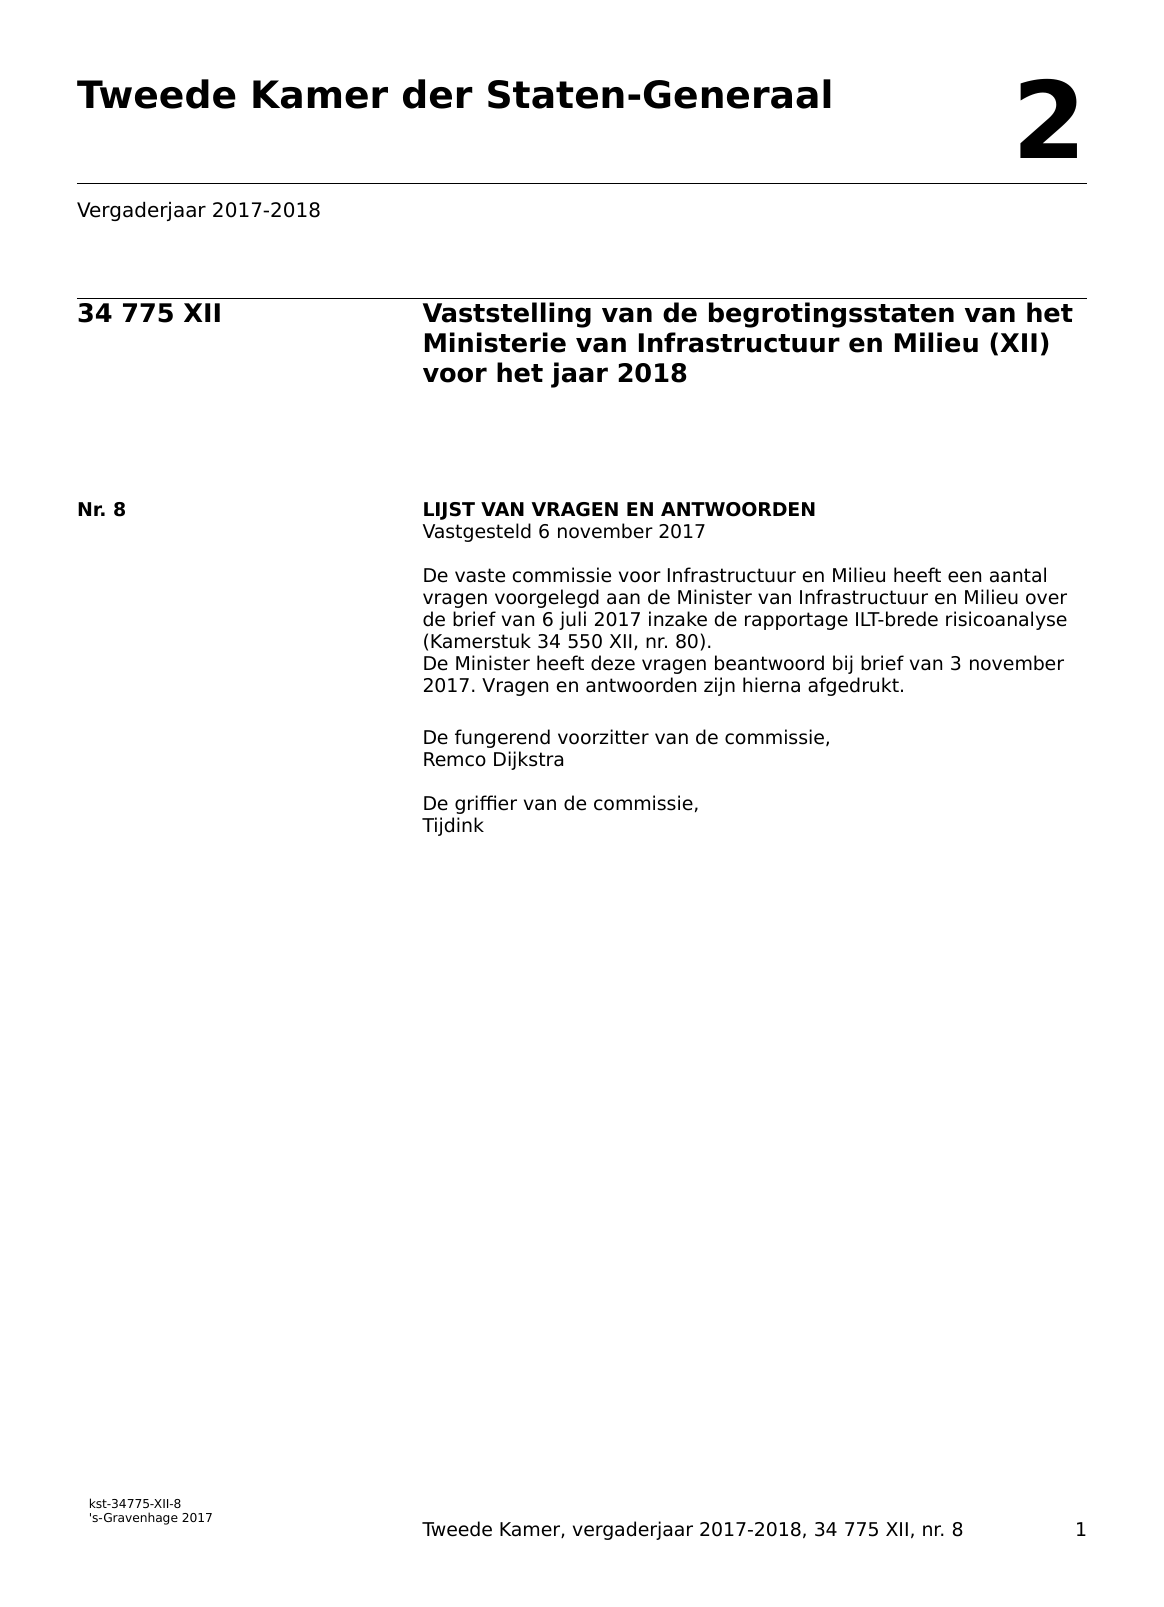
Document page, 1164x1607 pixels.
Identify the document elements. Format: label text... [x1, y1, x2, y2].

text De vaste commissie voor Infrastructuur en Milieu heeft een aantal vragen voorgelegd aan de Minister van Infrastructuur en Milieu over de brief van 6 juli 2017 inzake de rapportage ILT-brede risicoanalyse (Kamerstuk 34 550 XII, nr. 80). [422, 565, 1087, 653]
table_cell Vergaderjaar 2017-2018 [77, 184, 1087, 298]
text Vastgesteld 6 november 2017 [422, 521, 1087, 543]
text kst-34775-XII-8 [88, 1497, 323, 1511]
text De fungerend voorzitter van de commissie, Remco Dijkstra [422, 727, 1087, 771]
text De Minister heeft deze vragen beantwoord bij brief van 3 november 2017. Vragen en antwoorden zijn hierna afgedrukt. [422, 653, 1087, 697]
table_header 2 [886, 59, 1087, 183]
text 's-Gravenhage 2017 [88, 1511, 323, 1525]
subtitle 34 775 XII Vaststelling van de begrotingsstaten van het Ministerie van Infrastructuur en Milieu (XII) voor het jaar 2018 [77, 299, 1087, 388]
table_header Tweede Kamer der Staten-Generaal [77, 59, 886, 183]
subtitle Nr. 8 LIJST VAN VRAGEN EN ANTWOORDEN [77, 499, 1087, 521]
text De griffier van de commissie, Tijdink [422, 793, 1087, 837]
